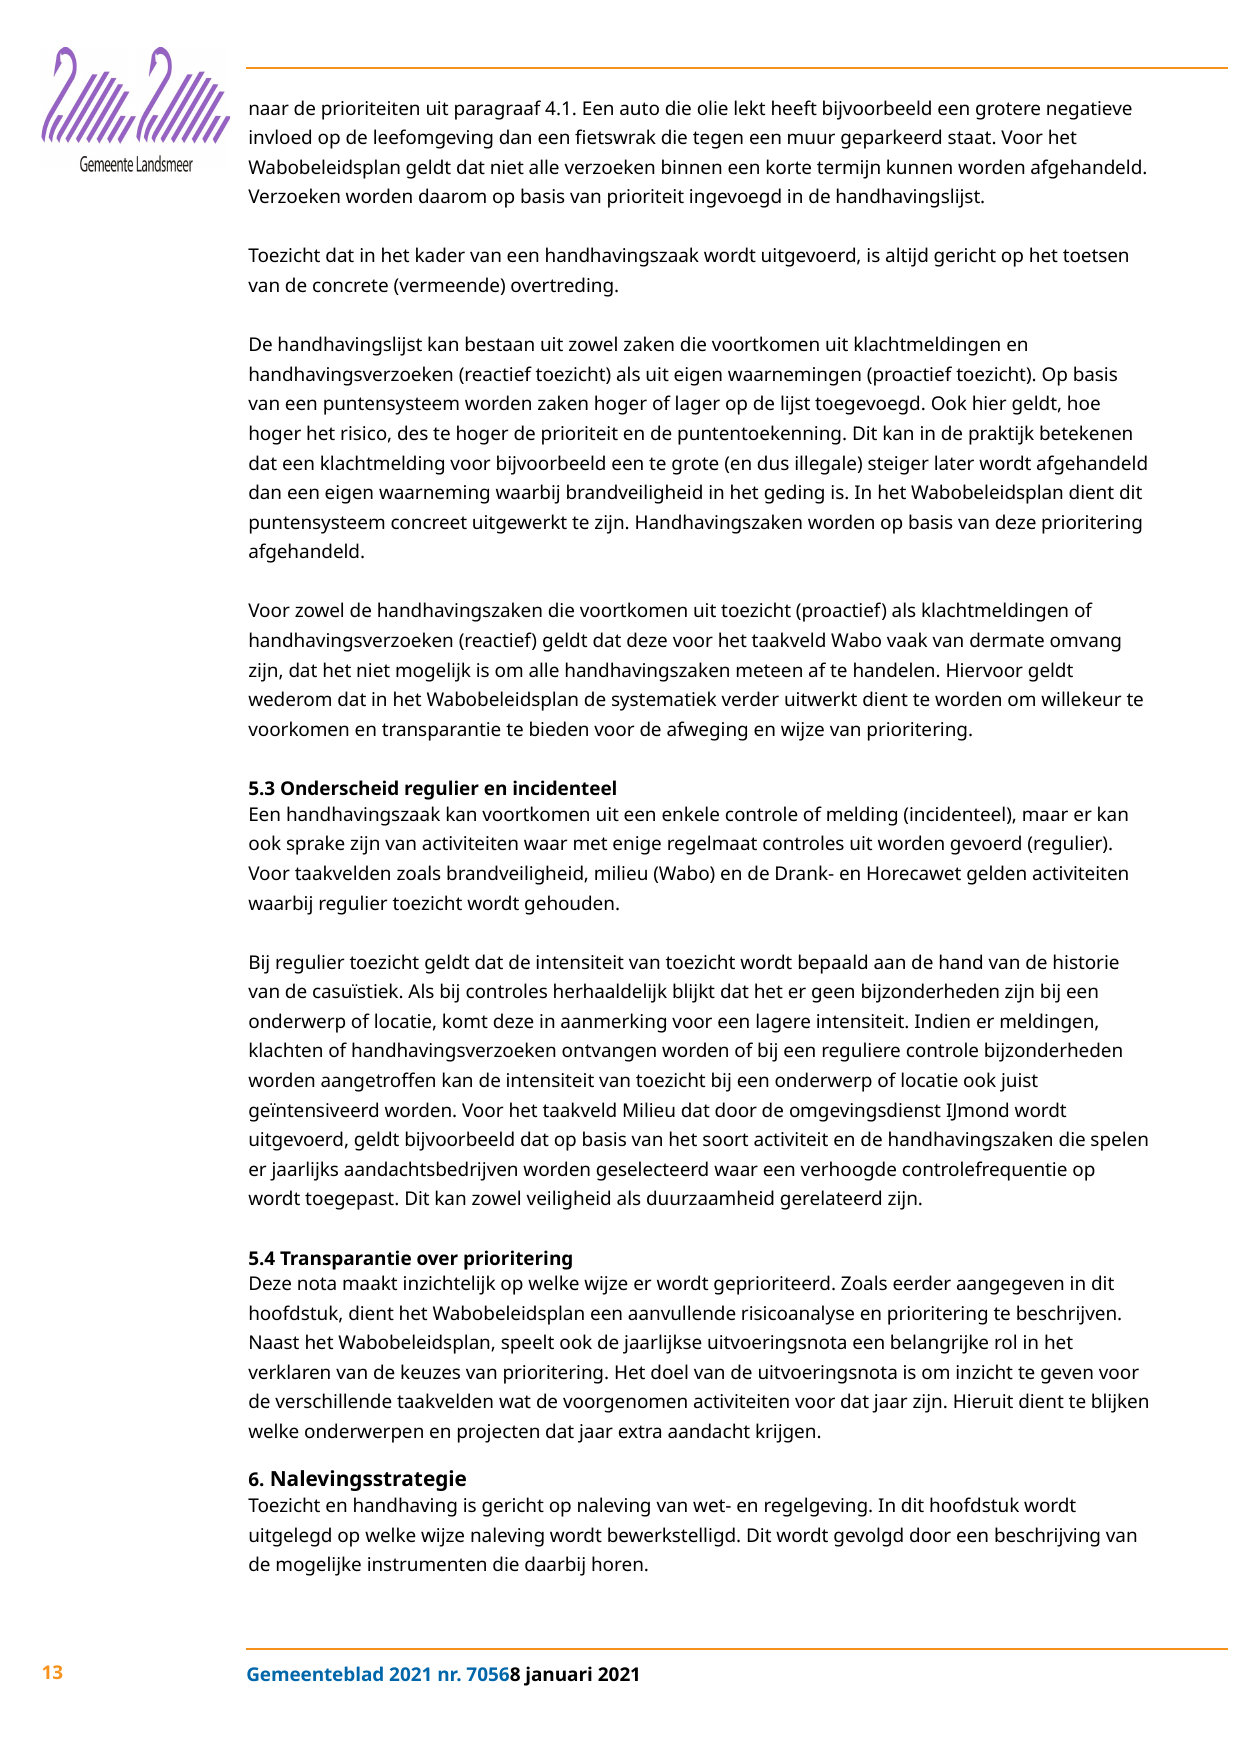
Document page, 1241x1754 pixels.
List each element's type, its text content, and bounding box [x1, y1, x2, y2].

picture [41, 47, 231, 172]
text Toezicht dat in het kader van een handhavingszaak wordt uitgevoerd, is altijd gericht op het toetsen van de concrete (vermeende) overtreding. [248, 243, 1152, 298]
text Voor zowel de handhavingszaken die voortkomen uit toezicht (proactief) als klachtmeldingen of handhavingsverzoeken (reactief) geldt dat deze voor het taakveld Wabo vaak van dermate omvang zijn, dat het niet mogelijk is om alle handhavingszaken meteen af te handelen. Hiervoor geldt wederom dat in het Wabobeleidsplan de systematiek verder uitwerkt dient te worden om willekeur te voorkomen en transparantie te bieden voor de afweging en wijze van prioritering. [248, 598, 1152, 742]
text Toezicht en handhaving is gericht op naleving van wet- en regelgeving. In dit hoofdstuk wordt uitgelegd op welke wijze naleving wordt bewerkstelligd. Dit wordt gevolgd door een beschrijving van de mogelijke instrumenten die daarbij horen. [248, 1492, 1152, 1577]
text 6. Nalevingsstrategie [248, 1464, 1152, 1492]
text Deze nota maakt inzichtelijk op welke wijze er wordt geprioriteerd. Zoals eerder aangegeven in dit hoofdstuk, dient het Wabobeleidsplan een aanvullende risicoanalyse en prioritering te beschrijven. Naast het Wabobeleidsplan, speelt ook de jaarlijkse uitvoeringsnota een belangrijke rol in het verklaren van de keuzes van prioritering. Het doel van de uitvoeringsnota is om inzicht te geven voor de verschillende taakvelden wat de voorgenomen activiteiten voor dat jaar zijn. Hieruit dient te blijken welke onderwerpen en projecten dat jaar extra aandacht krijgen. [248, 1270, 1152, 1444]
text Een handhavingszaak kan voortkomen uit een enkele controle of melding (incidenteel), maar er kan ook sprake zijn van activiteiten waar met enige regelmaat controles uit worden gevoerd (regulier). Voor taakvelden zoals brandveiligheid, milieu (Wabo) en de Drank- en Horecawet gelden activiteiten waarbij regulier toezicht wordt gehouden. [248, 801, 1152, 915]
text Bij regulier toezicht geldt dat de intensiteit van toezicht wordt bepaald aan de hand van de historie van de casuïstiek. Als bij controles herhaaldelijk blijkt dat het er geen bijzonderheden zijn bij een onderwerp of locatie, komt deze in aanmerking voor een lagere intensiteit. Indien er meldingen, klachten of handhavingsverzoeken ontvangen worden of bij een reguliere controle bijzonderheden worden aangetroffen kan de intensiteit van toezicht bij een onderwerp of locatie ook juist geïntensiveerd worden. Voor het taakveld Milieu dat door de omgevingsdienst IJmond wordt uitgevoerd, geldt bijvoorbeeld dat op basis van het soort activiteit en de handhavingszaken die spelen er jaarlijks aandachtsbedrijven worden geselecteerd waar een verhoogde controlefrequentie op wordt toegepast. Dit kan zowel veiligheid als duurzaamheid gerelateerd zijn. [248, 949, 1152, 1211]
text naar de prioriteiten uit paragraaf 4.1. Een auto die olie lekt heeft bijvoorbeeld een grotere negatieve invloed op de leefomgeving dan een fietswrak die tegen een muur geparkeerd staat. Voor het Wabobeleidsplan geldt dat niet alle verzoeken binnen een korte termijn kunnen worden afgehandeld. Verzoeken worden daarom op basis van prioriteit ingevoegd in de handhavingslijst. [248, 95, 1152, 209]
text 5.3 Onderscheid regulier en incidenteel [248, 775, 1152, 801]
text 5.4 Transparantie over prioritering [248, 1245, 1152, 1270]
text De handhavingslijst kan bestaan uit zowel zaken die voortkomen uit klachtmeldingen en handhavingsverzoeken (reactief toezicht) als uit eigen waarnemingen (proactief toezicht). Op basis van een puntensysteem worden zaken hoger of lager op de lijst toegevoegd. Ook hier geldt, hoe hoger het risico, des te hoger de prioriteit en de puntentoekenning. Dit kan in de praktijk betekenen dat een klachtmelding voor bijvoorbeeld een te grote (en dus illegale) steiger later wordt afgehandeld dan een eigen waarneming waarbij brandveiligheid in het geding is. In het Wabobeleidsplan dient dit puntensysteem concreet uitgewerkt te zijn. Handhavingszaken worden op basis van deze prioritering afgehandeld. [248, 331, 1152, 564]
